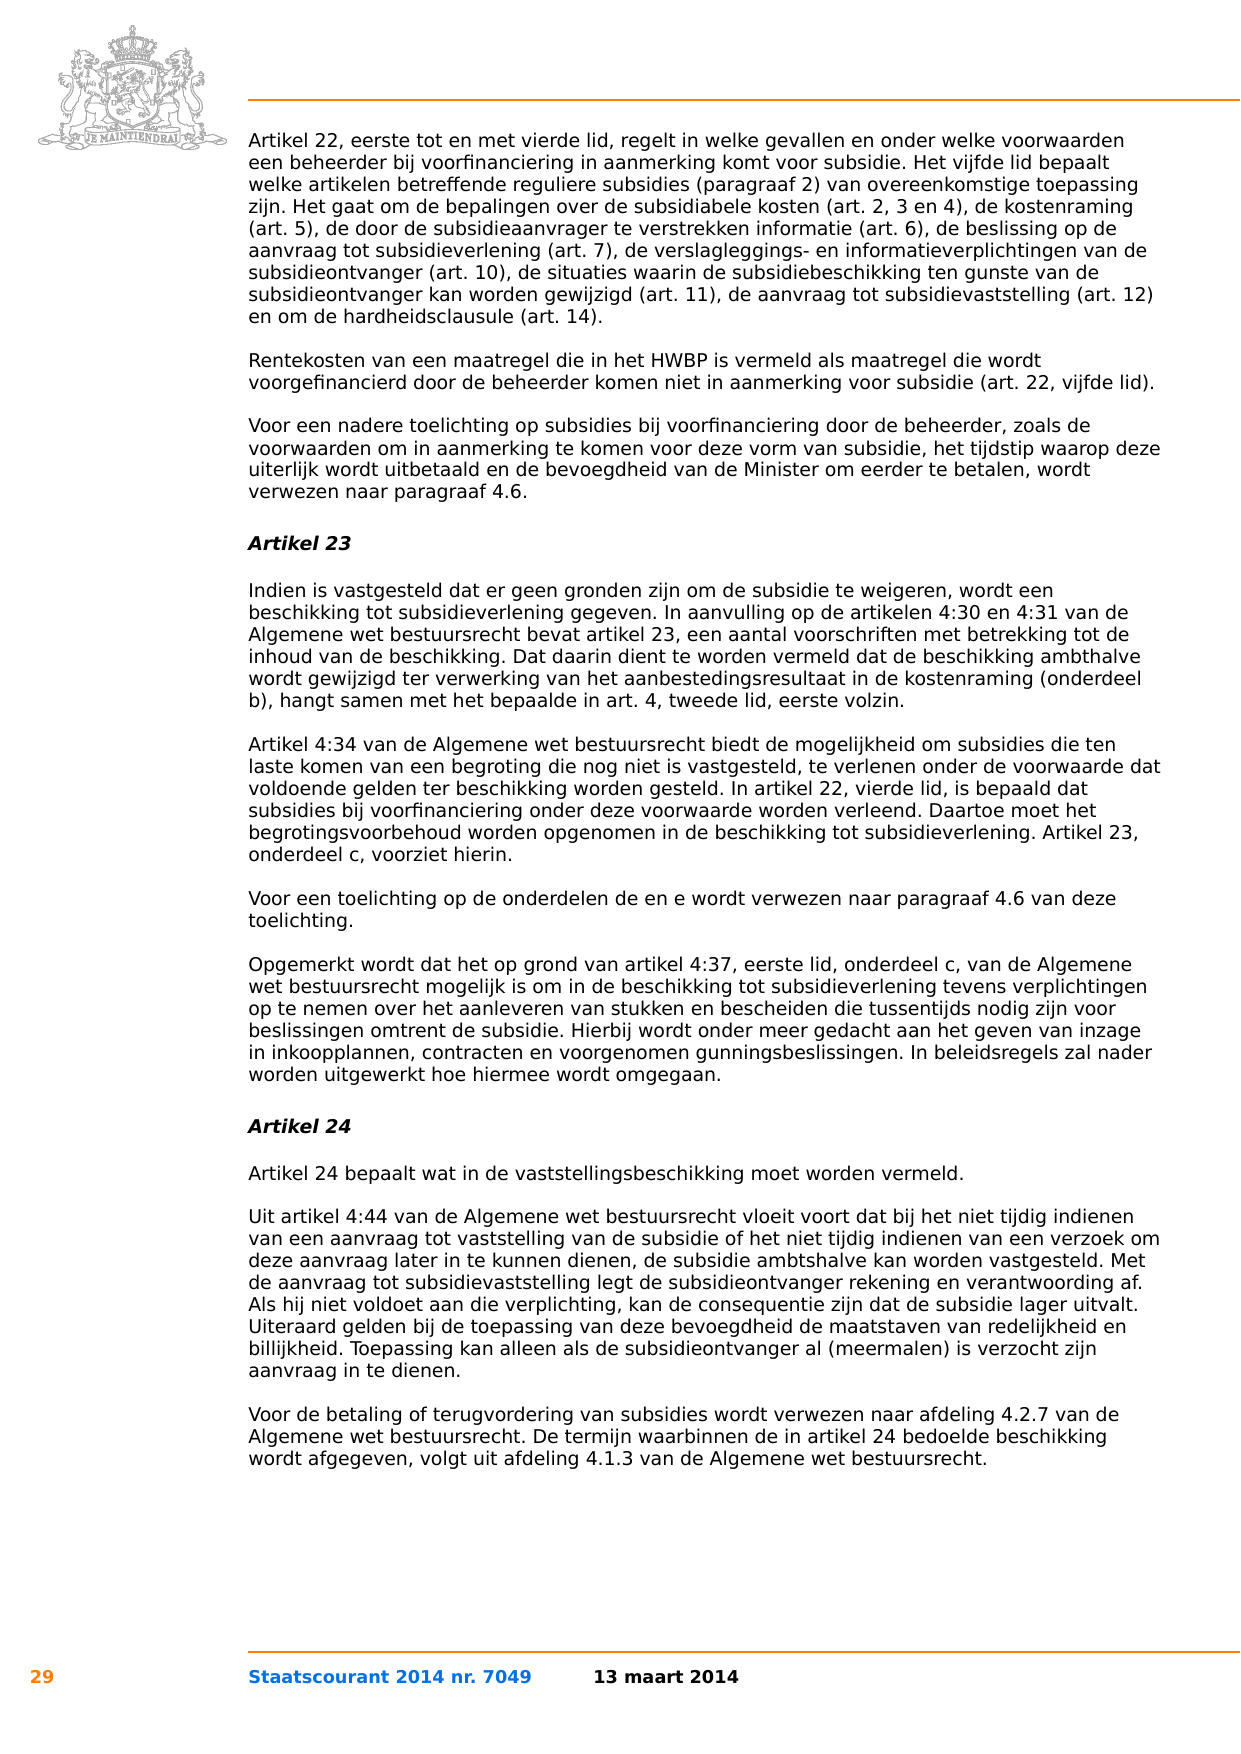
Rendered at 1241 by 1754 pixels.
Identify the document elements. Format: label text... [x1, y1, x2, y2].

text Indien is vastgesteld dat er geen gronden zijn om de subsidie te weigeren, wordt een beschikking tot subsidieverlening gegeven. In aanvulling op de artikelen 4:30 en 4:31 van de Algemene wet bestuursrecht bevat artikel 23, een aantal voorschriften met betrekking tot de inhoud van de beschikking. Dat daarin dient te worden vermeld dat de beschikking ambthalve wordt gewijzigd ter verwerking van het aanbestedingsresultaat in de kostenraming (onderdeel b), hangt samen met het bepaalde in art. 4, tweede lid, eerste volzin. [248, 580, 1163, 712]
text Artikel 4:34 van de Algemene wet bestuursrecht biedt de mogelijkheid om subsidies die ten laste komen van een begroting die nog niet is vastgesteld, te verlenen onder de voorwaarde dat voldoende gelden ter beschikking worden gesteld. In artikel 22, vierde lid, is bepaald dat subsidies bij voorfinanciering onder deze voorwaarde worden verleend. Daartoe moet het begrotingsvoorbehoud worden opgenomen in de beschikking tot subsidieverlening. Artikel 23, onderdeel c, voorziet hierin. [248, 734, 1163, 866]
text Opgemerkt wordt dat het op grond van artikel 4:37, eerste lid, onderdeel c, van de Algemene wet bestuursrecht mogelijk is om in de beschikking tot subsidieverlening tevens verplichtingen op te nemen over het aanleveren van stukken en bescheiden die tussentijds nodig zijn voor beslissingen omtrent de subsidie. Hierbij wordt onder meer gedacht aan het geven van inzage in inkoopplannen, contracten en voorgenomen gunningsbeslissingen. In beleidsregels zal nader worden uitgewerkt hoe hiermee wordt omgegaan. [248, 954, 1163, 1086]
text Artikel 22, eerste tot en met vierde lid, regelt in welke gevallen en onder welke voorwaarden een beheerder bij voorfinanciering in aanmerking komt voor subsidie. Het vijfde lid bepaalt welke artikelen betreffende reguliere subsidies (paragraaf 2) van overeenkomstige toepassing zijn. Het gaat om de bepalingen over de subsidiabele kosten (art. 2, 3 en 4), de kostenraming (art. 5), de door de subsidieaanvrager te verstrekken informatie (art. 6), de beslissing op de aanvraag tot subsidieverlening (art. 7), de verslagleggings- en informatieverplichtingen van de subsidieontvanger (art. 10), de situaties waarin de subsidiebeschikking ten gunste van de subsidieontvanger kan worden gewijzigd (art. 11), de aanvraag tot subsidievaststelling (art. 12) en om de hardheidsclausule (art. 14). [248, 130, 1163, 328]
text Artikel 24 bepaalt wat in de vaststellingsbeschikking moet worden vermeld. [248, 1162, 1163, 1184]
subtitle Artikel 24 [248, 1116, 1163, 1137]
text Rentekosten van een maatregel die in het HWBP is vermeld als maatregel die wordt voorgefinancierd door de beheerder komen niet in aanmerking voor subsidie (art. 22, vijfde lid). [248, 349, 1163, 393]
text Voor een nadere toelichting op subsidies bij voorfinanciering door de beheerder, zoals de voorwaarden om in aanmerking te komen voor deze vorm van subsidie, het tijdstip waarop deze uiterlijk wordt uitbetaald en de bevoegdheid van de Minister om eerder te betalen, wordt verwezen naar paragraaf 4.6. [248, 415, 1163, 503]
text Voor de betaling of terugvordering van subsidies wordt verwezen naar afdeling 4.2.7 van de Algemene wet bestuursrecht. De termijn waarbinnen de in artikel 24 bedoelde beschikking wordt afgegeven, volgt uit afdeling 4.1.3 van de Algemene wet bestuursrecht. [248, 1404, 1163, 1470]
subtitle Artikel 23 [248, 533, 1163, 555]
text Voor een toelichting op de onderdelen de en e wordt verwezen naar paragraaf 4.6 van deze toelichting. [248, 888, 1163, 932]
text Uit artikel 4:44 van de Algemene wet bestuursrecht vloeit voort dat bij het niet tijdig indienen van een aanvraag tot vaststelling van de subsidie of het niet tijdig indienen van een verzoek om deze aanvraag later in te kunnen dienen, de subsidie ambtshalve kan worden vastgesteld. Met de aanvraag tot subsidievaststelling legt de subsidieontvanger rekening en verantwoording af. Als hij niet voldoet aan die verplichting, kan de consequentie zijn dat de subsidie lager uitvalt. Uiteraard gelden bij de toepassing van deze bevoegdheid de maatstaven van redelijkheid en billijkheid. Toepassing kan alleen als de subsidieontvanger al (meermalen) is verzocht zijn aanvraag in te dienen. [248, 1206, 1163, 1382]
picture [38, 25, 227, 150]
